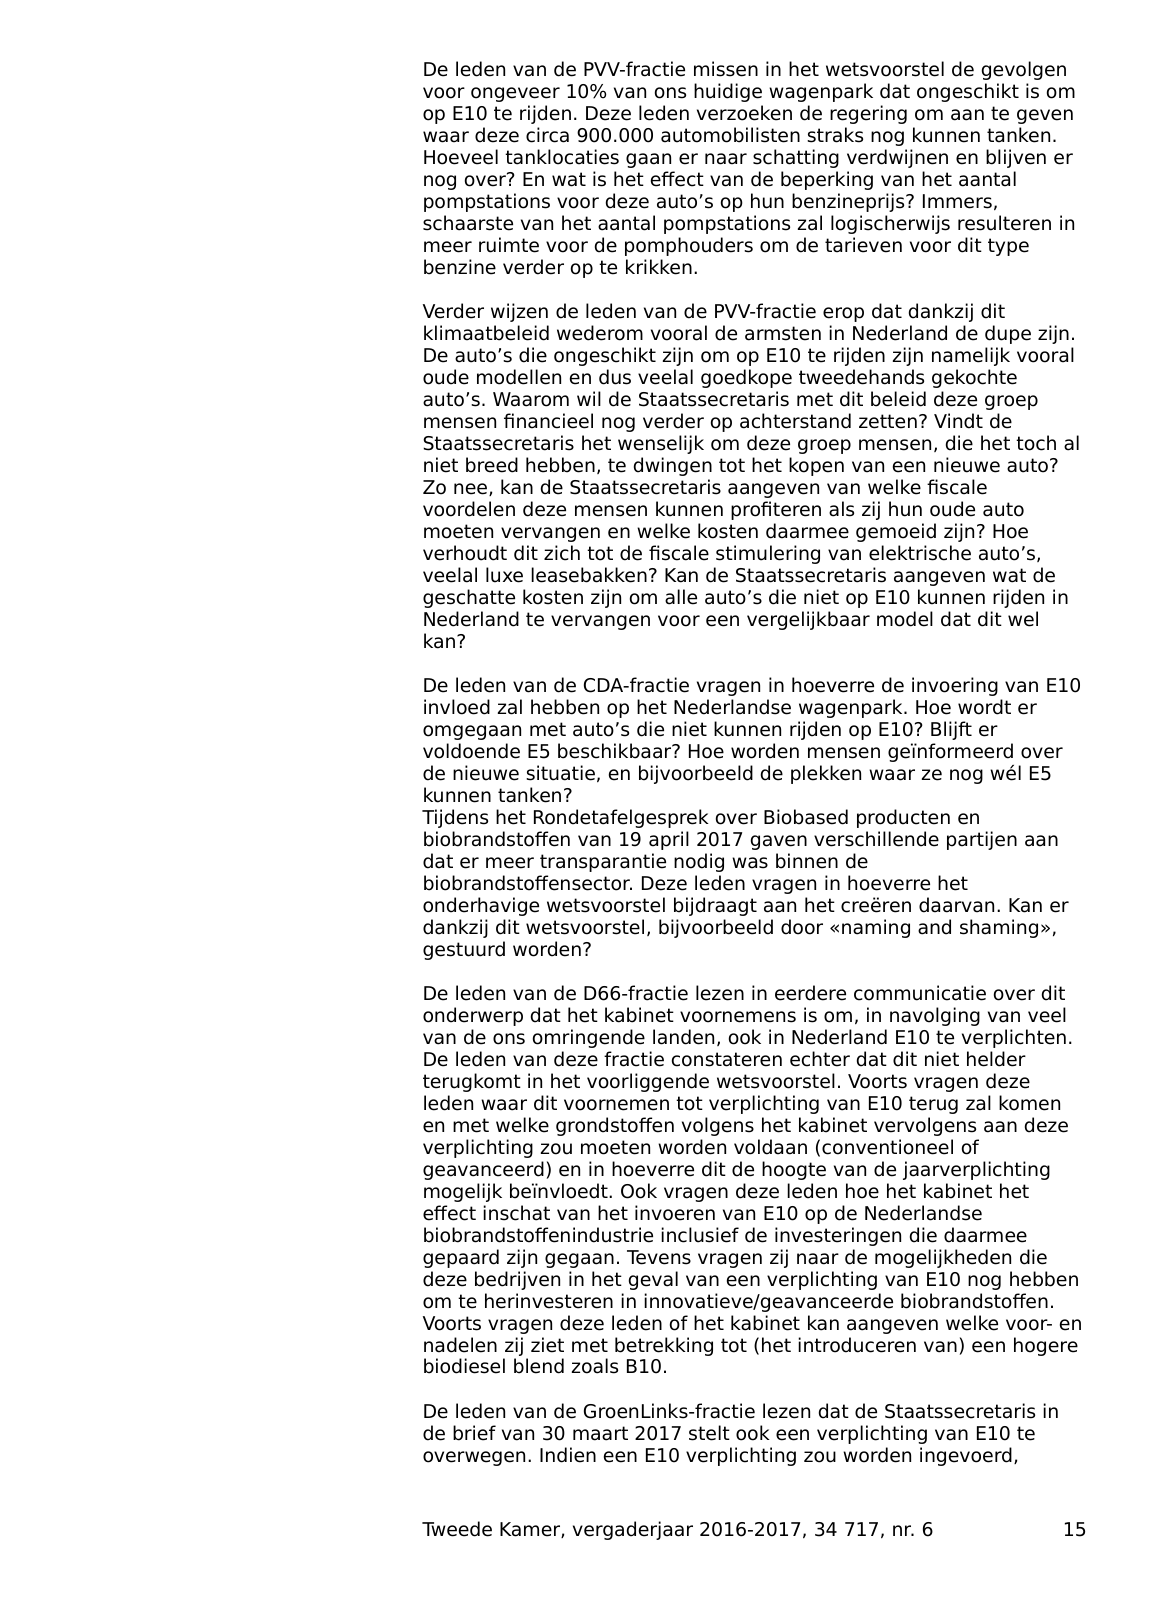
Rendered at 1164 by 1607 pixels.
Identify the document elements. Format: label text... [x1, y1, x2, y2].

text De leden van de GroenLinks-fractie lezen dat de Staatssecretaris in de brief van 30 maart 2017 stelt ook een verplichting van E10 te overwegen. Indien een E10 verplichting zou worden ingevoerd, [422, 1401, 1087, 1467]
text Tijdens het Rondetafelgesprek over Biobased producten en biobrandstoffen van 19 april 2017 gaven verschillende partijen aan dat er meer transparantie nodig was binnen de biobrandstoffensector. Deze leden vragen in hoeverre het onderhavige wetsvoorstel bijdraagt aan het creëren daarvan. Kan er dankzij dit wetsvoorstel, bijvoorbeeld door «naming and shaming», gestuurd worden? [422, 807, 1087, 961]
text De leden van de D66-fractie lezen in eerdere communicatie over dit onderwerp dat het kabinet voornemens is om, in navolging van veel van de ons omringende landen, ook in Nederland E10 te verplichten. De leden van deze fractie constateren echter dat dit niet helder terugkomt in het voorliggende wetsvoorstel. Voorts vragen deze leden waar dit voornemen tot verplichting van E10 terug zal komen en met welke grondstoffen volgens het kabinet vervolgens aan deze verplichting zou moeten worden voldaan (conventioneel of geavanceerd) en in hoeverre dit de hoogte van de jaarverplichting mogelijk beïnvloedt. Ook vragen deze leden hoe het kabinet het effect inschat van het invoeren van E10 op de Nederlandse biobrandstoffenindustrie inclusief de investeringen die daarmee gepaard zijn gegaan. Tevens vragen zij naar de mogelijkheden die deze bedrijven in het geval van een verplichting van E10 nog hebben om te herinvesteren in innovatieve/geavanceerde biobrandstoffen. Voorts vragen deze leden of het kabinet kan aangeven welke voor- en nadelen zij ziet met betrekking tot (het introduceren van) een hogere biodiesel blend zoals B10. [422, 983, 1087, 1378]
text De leden van de CDA-fractie vragen in hoeverre de invoering van E10 invloed zal hebben op het Nederlandse wagenpark. Hoe wordt er omgegaan met auto’s die niet kunnen rijden op E10? Blijft er voldoende E5 beschikbaar? Hoe worden mensen geïnformeerd over de nieuwe situatie, en bijvoorbeeld de plekken waar ze nog wél E5 kunnen tanken? [422, 675, 1087, 807]
text Verder wijzen de leden van de PVV-fractie erop dat dankzij dit klimaatbeleid wederom vooral de armsten in Nederland de dupe zijn. De auto’s die ongeschikt zijn om op E10 te rijden zijn namelijk vooral oude modellen en dus veelal goedkope tweedehands gekochte auto’s. Waarom wil de Staatssecretaris met dit beleid deze groep mensen financieel nog verder op achterstand zetten? Vindt de Staatssecretaris het wenselijk om deze groep mensen, die het toch al niet breed hebben, te dwingen tot het kopen van een nieuwe auto? Zo nee, kan de Staatssecretaris aangeven van welke fiscale voordelen deze mensen kunnen profiteren als zij hun oude auto moeten vervangen en welke kosten daarmee gemoeid zijn? Hoe verhoudt dit zich tot de fiscale stimulering van elektrische auto’s, veelal luxe leasebakken? Kan de Staatssecretaris aangeven wat de geschatte kosten zijn om alle auto’s die niet op E10 kunnen rijden in Nederland te vervangen voor een vergelijkbaar model dat dit wel kan? [422, 301, 1087, 653]
text De leden van de PVV-fractie missen in het wetsvoorstel de gevolgen voor ongeveer 10% van ons huidige wagenpark dat ongeschikt is om op E10 te rijden. Deze leden verzoeken de regering om aan te geven waar deze circa 900.000 automobilisten straks nog kunnen tanken. Hoeveel tanklocaties gaan er naar schatting verdwijnen en blijven er nog over? En wat is het effect van de beperking van het aantal pompstations voor deze auto’s op hun benzineprijs? Immers, schaarste van het aantal pompstations zal logischerwijs resulteren in meer ruimte voor de pomphouders om de tarieven voor dit type benzine verder op te krikken. [422, 59, 1087, 279]
